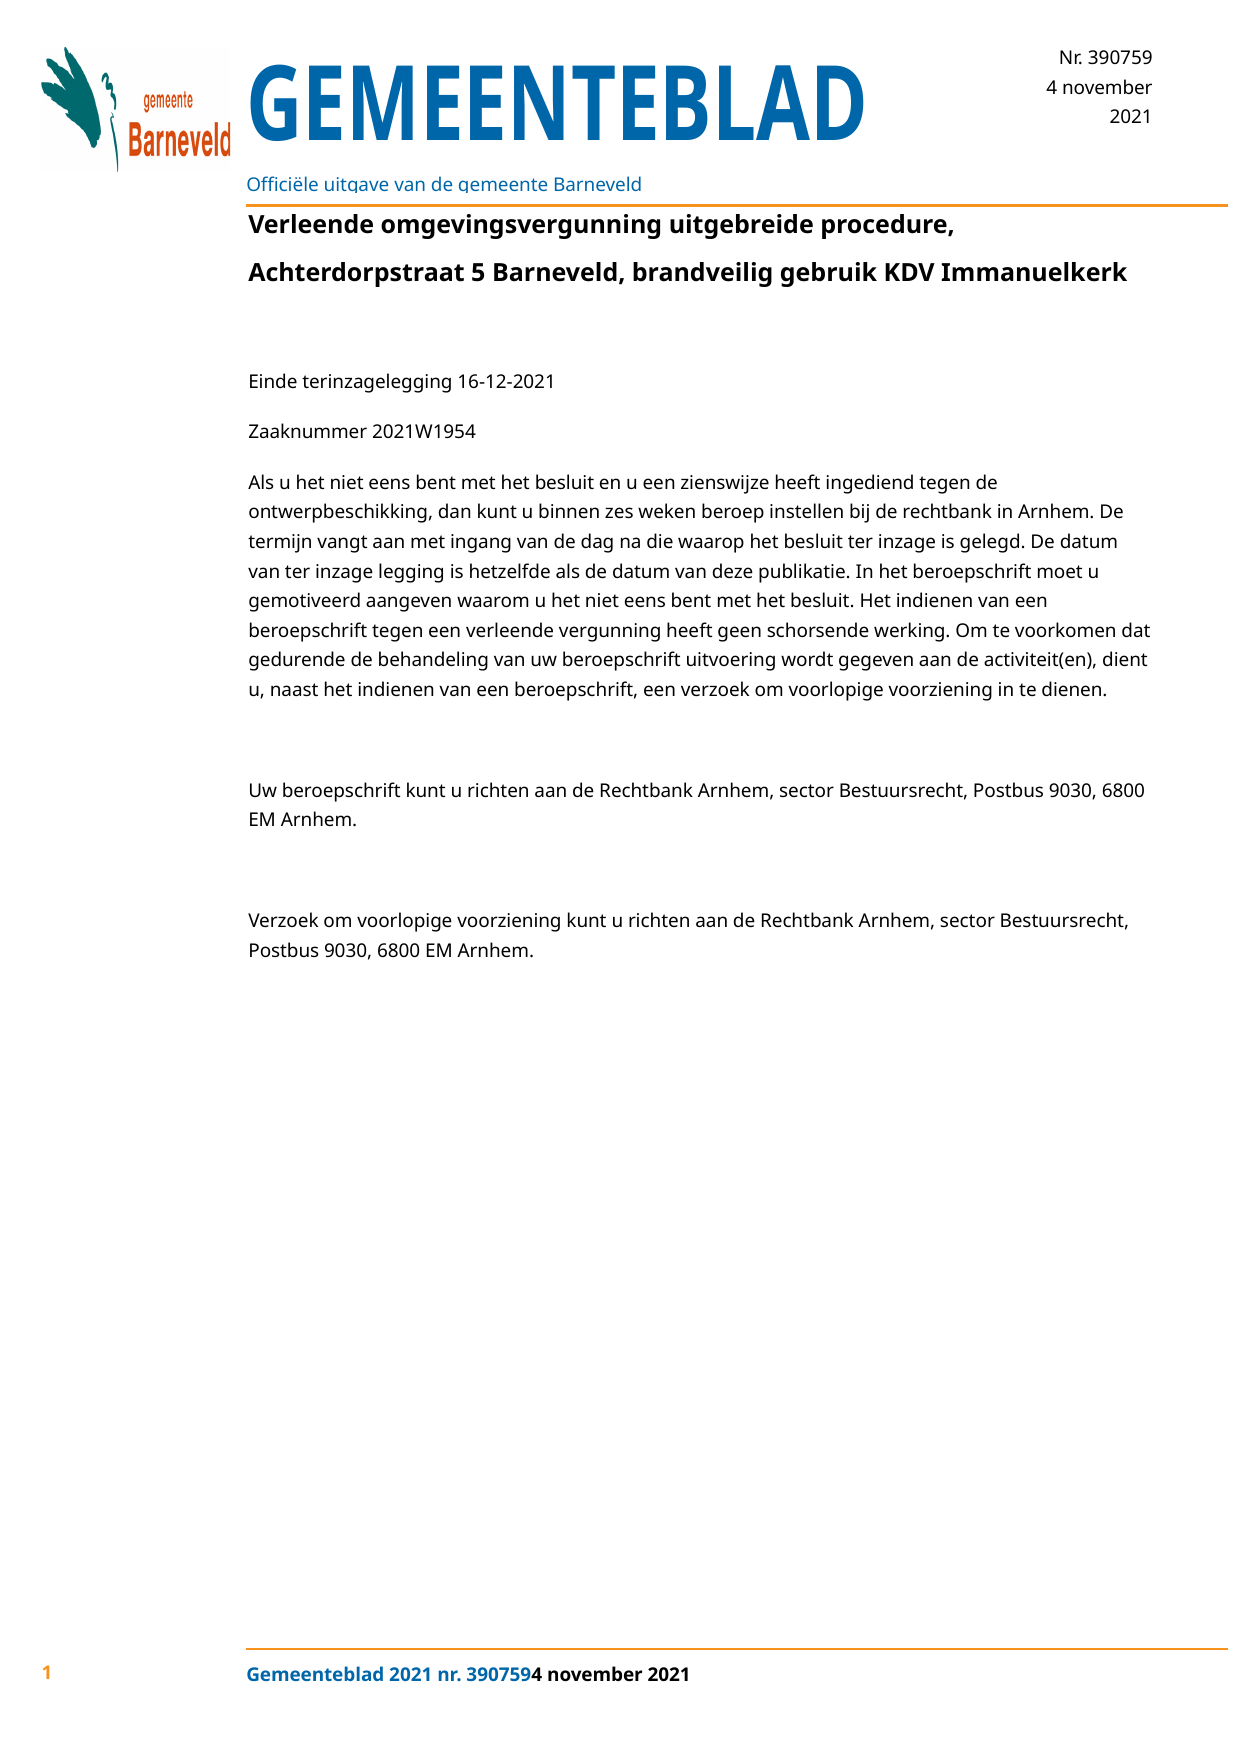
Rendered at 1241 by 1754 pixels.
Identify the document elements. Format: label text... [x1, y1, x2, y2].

text Einde terinzagelegging 16-12-2021 [248, 368, 1152, 394]
text Uw beroepschrift kunt u richten aan de Rechtbank Arnhem, sector Bestuursrecht, Postbus 9030, 6800 EM Arnhem. [248, 777, 1152, 832]
text Verzoek om voorlopige voorziening kunt u richten aan de Rechtbank Arnhem, sector Bestuursrecht, Postbus 9030, 6800 EM Arnhem. [248, 907, 1152, 963]
text Als u het niet eens bent met het besluit en u een zienswijze heeft ingediend tegen de ontwerpbeschikking, dan kunt u binnen zes weken beroep instellen bij de rechtbank in Arnhem. De termijn vangt aan met ingang van de dag na die waarop het besluit ter inzage is gelegd. De datum van ter inzage legging is hetzelfde als de datum van deze publikatie. In het beroepschrift moet u gemotiveerd aangeven waarom u het niet eens bent met het besluit. Het indienen van een beroepschrift tegen een verleende vergunning heeft geen schorsende werking. Om te voorkomen dat gedurende de behandeling van uw beroepschrift uitvoering wordt gegeven aan de activiteit(en), dient u, naast het indienen van een beroepschrift, een verzoek om voorlopige voorziening in te dienen. [248, 469, 1152, 702]
text Verleende omgevingsvergunning uitgebreide procedure, Achterdorpstraat 5 Barneveld, brandveilig gebruik KDV Immanuelkerk [248, 207, 1152, 288]
picture [41, 47, 231, 172]
text Zaaknummer 2021W1954 [248, 419, 1152, 444]
